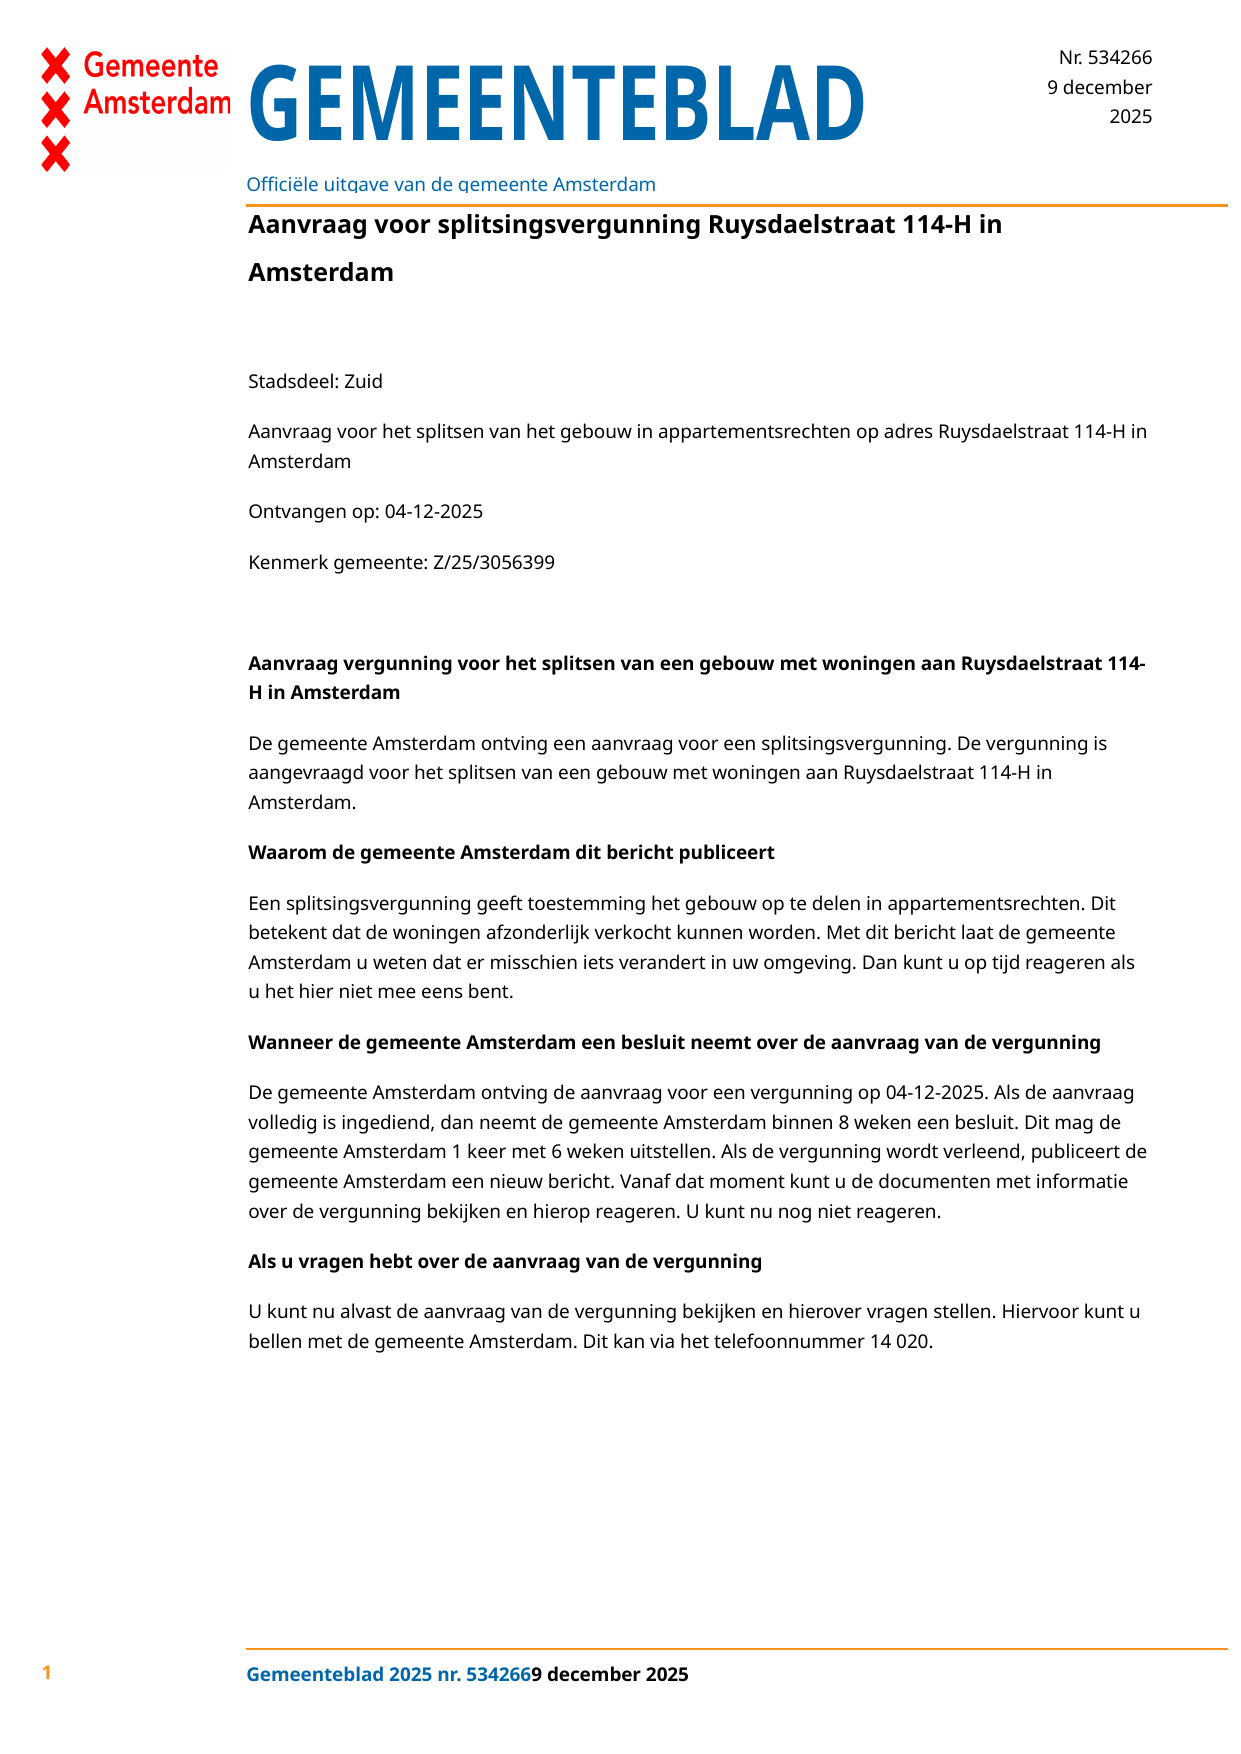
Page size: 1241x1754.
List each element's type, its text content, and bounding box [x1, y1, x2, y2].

picture [41, 47, 231, 172]
text Stadsdeel: Zuid [248, 368, 1152, 394]
text Waarom de gemeente Amsterdam dit bericht publiceert [248, 839, 1152, 865]
text Ontvangen op: 04-12-2025 [248, 499, 1152, 524]
text Kenmerk gemeente: Z/25/3056399 [248, 549, 1152, 575]
text U kunt nu alvast de aanvraag van de vergunning bekijken en hierover vragen stellen. Hiervoor kunt u bellen met de gemeente Amsterdam. Dit kan via het telefoonnummer 14 020. [248, 1299, 1152, 1354]
text Als u vragen hebt over de aanvraag van de vergunning [248, 1248, 1152, 1274]
text Aanvraag vergunning voor het splitsen van een gebouw met woningen aan Ruysdaelstraat 114-H in Amsterdam [248, 650, 1152, 705]
text Wanneer de gemeente Amsterdam een besluit neemt over de aanvraag van de vergunning [248, 1029, 1152, 1055]
text De gemeente Amsterdam ontving de aanvraag voor een vergunning op 04-12-2025. Als de aanvraag volledig is ingediend, dan neemt de gemeente Amsterdam binnen 8 weken een besluit. Dit mag de gemeente Amsterdam 1 keer met 6 weken uitstellen. Als de vergunning wordt verleend, publiceert de gemeente Amsterdam een nieuw bericht. Vanaf dat moment kunt u de documenten met informatie over de vergunning bekijken en hierop reageren. U kunt nu nog niet reageren. [248, 1079, 1152, 1224]
text De gemeente Amsterdam ontving een aanvraag voor een splitsingsvergunning. De vergunning is aangevraagd voor het splitsen van een gebouw met woningen aan Ruysdaelstraat 114-H in Amsterdam. [248, 730, 1152, 815]
text Aanvraag voor splitsingsvergunning Ruysdaelstraat 114-H in Amsterdam [248, 207, 1152, 288]
text Aanvraag voor het splitsen van het gebouw in appartementsrechten op adres Ruysdaelstraat 114-H in Amsterdam [248, 419, 1152, 474]
text Een splitsingsvergunning geeft toestemming het gebouw op te delen in appartementsrechten. Dit betekent dat de woningen afzonderlijk verkocht kunnen worden. Met dit bericht laat de gemeente Amsterdam u weten dat er misschien iets verandert in uw omgeving. Dan kunt u op tijd reageren als u het hier niet mee eens bent. [248, 890, 1152, 1004]
